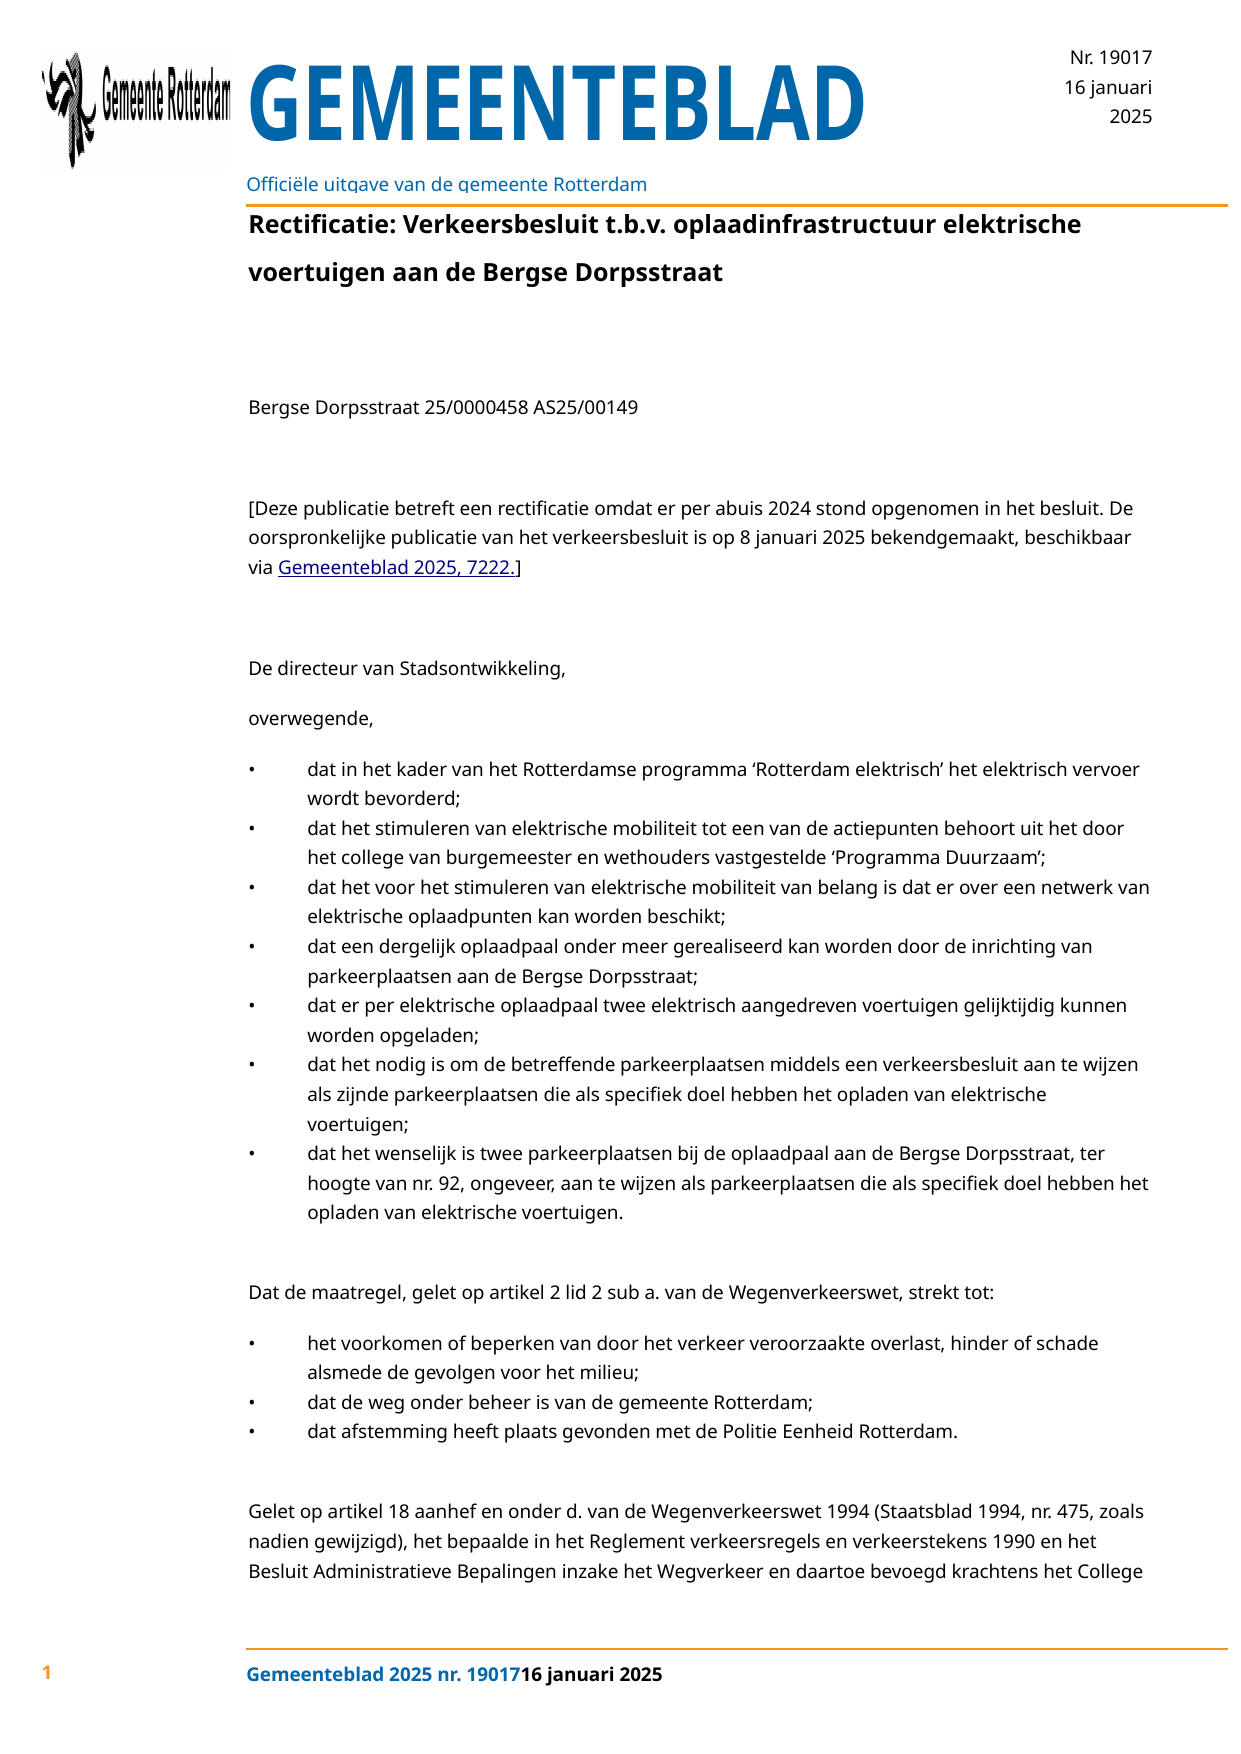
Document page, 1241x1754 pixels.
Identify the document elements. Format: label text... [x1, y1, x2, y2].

text Rectificatie: Verkeersbesluit t.b.v. oplaadinfrastructuur elektrische voertuigen aan de Bergse Dorpsstraat [248, 207, 1152, 288]
text overwegende, [248, 705, 1152, 731]
picture [41, 47, 231, 172]
text De directeur van Stadsontwikkeling, [248, 655, 1152, 681]
list dat het voor het stimuleren van elektrische mobiliteit van belang is dat er over een netwerk van elektrische oplaadpunten kan worden beschikt; [248, 874, 1152, 929]
list dat het wenselijk is twee parkeerplaatsen bij de oplaadpaal aan de Bergse Dorpsstraat, ter hoogte van nr. 92, ongeveer, aan te wijzen als parkeerplaatsen die als specifiek doel hebben het opladen van elektrische voertuigen. [248, 1140, 1152, 1225]
text Bergse Dorpsstraat 25/0000458 AS25/00149 [248, 394, 1152, 420]
list dat in het kader van het Rotterdamse programma ‘Rotterdam elektrisch’ het elektrisch vervoer wordt bevorderd; [248, 756, 1152, 811]
list dat de weg onder beheer is van de gemeente Rotterdam; [248, 1389, 1152, 1415]
list dat er per elektrische oplaadpaal twee elektrisch aangedreven voertuigen gelijktijdig kunnen worden opgeladen; [248, 992, 1152, 1048]
list dat het stimuleren van elektrische mobiliteit tot een van de actiepunten behoort uit het door het college van burgemeester en wethouders vastgestelde ‘Programma Duurzaam’; [248, 815, 1152, 870]
text Gelet op artikel 18 aanhef en onder d. van de Wegenverkeerswet 1994 (Staatsblad 1994, nr. 475, zoals nadien gewijzigd), het bepaalde in het Reglement verkeersregels en verkeerstekens 1990 en het Besluit Administratieve Bepalingen inzake het Wegverkeer en daartoe bevoegd krachtens het College [248, 1499, 1152, 1583]
list dat een dergelijk oplaadpaal onder meer gerealiseerd kan worden door de inrichting van parkeerplaatsen aan de Bergse Dorpsstraat; [248, 933, 1152, 988]
list dat afstemming heeft plaats gevonden met de Politie Eenheid Rotterdam. [248, 1419, 1152, 1444]
text Dat de maatregel, gelet op artikel 2 lid 2 sub a. van de Wegenverkeerswet, strekt tot: [248, 1279, 1152, 1305]
list het voorkomen of beperken van door het verkeer veroorzaakte overlast, hinder of schade alsmede de gevolgen voor het milieu; [248, 1330, 1152, 1385]
list dat het nodig is om de betreffende parkeerplaatsen middels een verkeersbesluit aan te wijzen als zijnde parkeerplaatsen die als specifiek doel hebben het opladen van elektrische voertuigen; [248, 1052, 1152, 1136]
text [Deze publicatie betreft een rectificatie omdat er per abuis 2024 stond opgenomen in het besluit. De oorspronkelijke publicatie van het verkeersbesluit is op 8 januari 2025 bekendgemaakt, beschikbaar via Gemeenteblad 2025, 7222.] [248, 495, 1152, 580]
